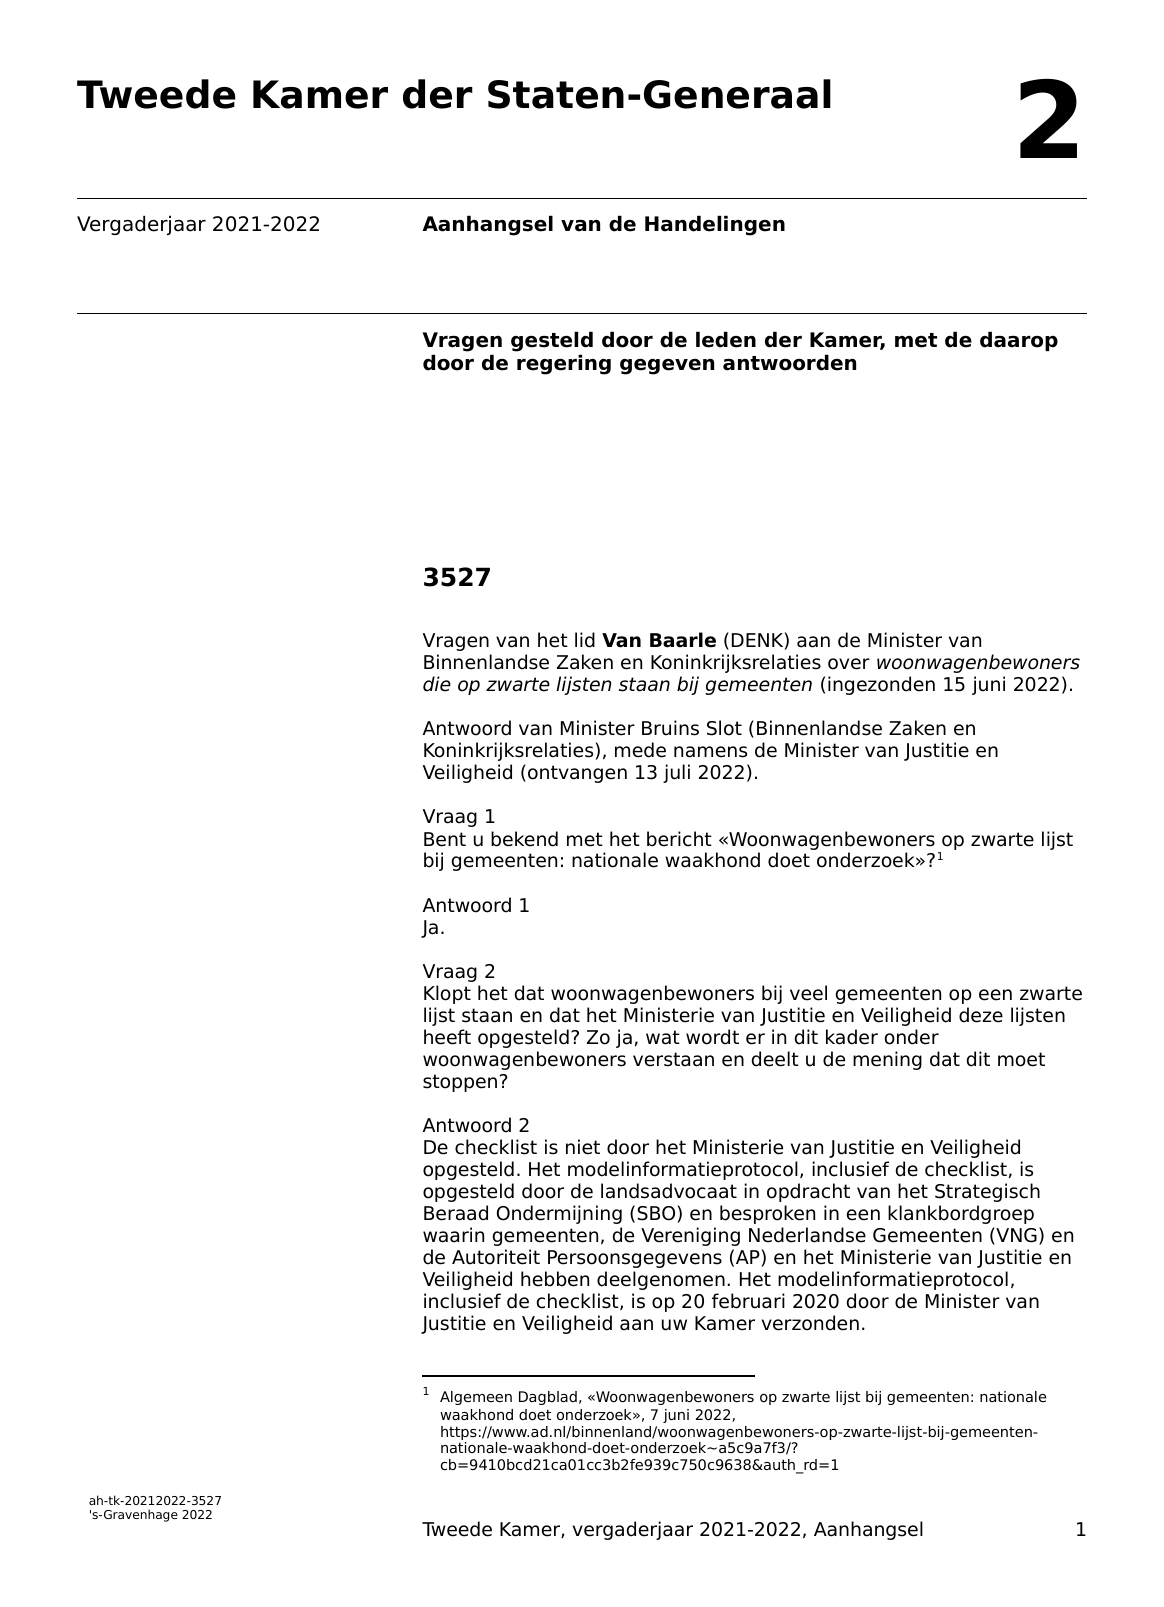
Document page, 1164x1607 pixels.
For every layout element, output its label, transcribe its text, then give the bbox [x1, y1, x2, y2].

text Antwoord 1 [422, 894, 1087, 917]
table_cell Aanhangsel van de Handelingen [422, 199, 1087, 313]
text ah-tk-20212022-3527 [88, 1494, 323, 1508]
text Algemeen Dagblad, «Woonwagenbewoners op zwarte lijst bij gemeenten: nationale waakhond doet onderzoek», 7 juni 2022, https://www.ad.nl/binnenland/woonwagenbewoners-op-zwarte-lijst-bij-gemeenten-nationale-waakhond-doet-onderzoek~a5c9a7f3/?cb=9410bcd21ca01cc3b2fe939c750c9638&auth_rd=1 [422, 1385, 1087, 1474]
text 3527 [422, 563, 1087, 592]
text Ja. [422, 917, 1087, 938]
text Bent u bekend met het bericht «Woonwagenbewoners op zwarte lijst bij gemeenten: nationale waakhond doet onderzoek»? [422, 828, 1087, 872]
table_header Tweede Kamer der Staten-Generaal [77, 59, 886, 198]
table_cell [77, 314, 422, 375]
text De checklist is niet door het Ministerie van Justitie en Veiligheid opgesteld. Het modelinformatieprotocol, inclusief de checklist, is opgesteld door de landsadvocaat in opdracht van het Strategisch Beraad Ondermijning (SBO) en besproken in een klankbordgroep waarin gemeenten, de Vereniging Nederlandse Gemeenten (VNG) en de Autoriteit Persoonsgegevens (AP) en het Ministerie van Justitie en Veiligheid hebben deelgenomen. Het modelinformatieprotocol, inclusief de checklist, is op 20 februari 2020 door de Minister van Justitie en Veiligheid aan uw Kamer verzonden. [422, 1137, 1087, 1334]
text Vraag 1 [422, 806, 1087, 828]
text Antwoord van Minister Bruins Slot (Binnenlandse Zaken en Koninkrijksrelaties), mede namens de Minister van Justitie en Veiligheid (ontvangen 13 juli 2022). [422, 718, 1087, 784]
table_header 2 [886, 59, 1087, 198]
text Vraag 2 [422, 961, 1087, 983]
text Vragen van het lid Van Baarle (DENK) aan de Minister van Binnenlandse Zaken en Koninkrijksrelaties over woonwagenbewoners die op zwarte lijsten staan bij gemeenten (ingezonden 15 juni 2022). [422, 630, 1087, 696]
text Klopt het dat woonwagenbewoners bij veel gemeenten op een zwarte lijst staan en dat het Ministerie van Justitie en Veiligheid deze lijsten heeft opgesteld? Zo ja, wat wordt er in dit kader onder woonwagenbewoners verstaan en deelt u de mening dat dit moet stoppen? [422, 983, 1087, 1093]
text Antwoord 2 [422, 1115, 1087, 1137]
table_cell Vragen gesteld door de leden der Kamer, met de daarop door de regering gegeven antwoorden [422, 314, 1087, 375]
table_cell Vergaderjaar 2021-2022 [77, 199, 422, 313]
text 's-Gravenhage 2022 [88, 1508, 323, 1522]
